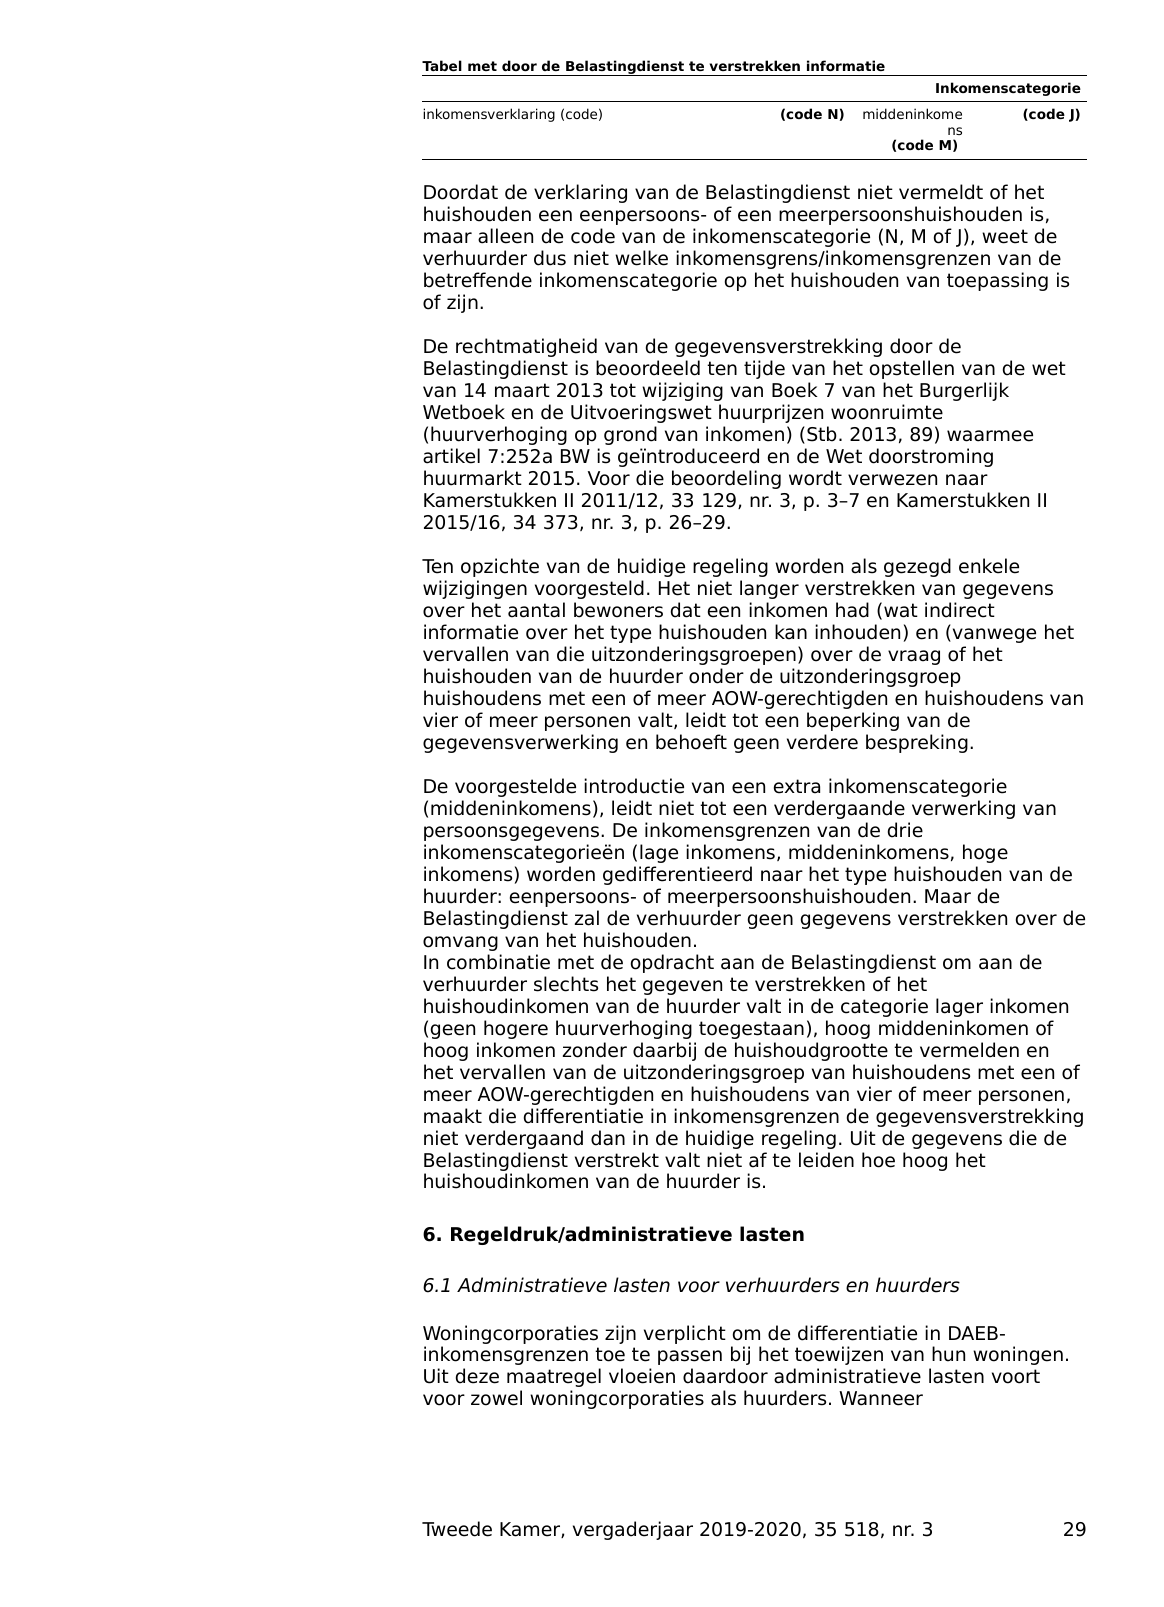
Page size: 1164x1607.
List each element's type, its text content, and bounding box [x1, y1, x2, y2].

table_cell middeninkomens (code M) [850, 102, 968, 158]
table_cell (code J) [969, 102, 1087, 158]
text De voorgestelde introductie van een extra inkomenscategorie (middeninkomens), leidt niet tot een verdergaande verwerking van persoonsgegevens. De inkomensgrenzen van de drie inkomenscategorieën (lage inkomens, middeninkomens, hoge inkomens) worden gedifferentieerd naar het type huishouden van de huurder: eenpersoons- of meerpersoonshuishouden. Maar de Belastingdienst zal de verhuurder geen gegevens verstrekken over de omvang van het huishouden. [422, 776, 1087, 952]
text Ten opzichte van de huidige regeling worden als gezegd enkele wijzigingen voorgesteld. Het niet langer verstrekken van gegevens over het aantal bewoners dat een inkomen had (wat indirect informatie over het type huishouden kan inhouden) en (vanwege het vervallen van die uitzonderingsgroepen) over de vraag of het huishouden van de huurder onder de uitzonderingsgroep huishoudens met een of meer AOW-gerechtigden en huishoudens van vier of meer personen valt, leidt tot een beperking van de gegevensverwerking en behoeft geen verdere bespreking. [422, 556, 1087, 754]
text De rechtmatigheid van de gegevensverstrekking door de Belastingdienst is beoordeeld ten tijde van het opstellen van de wet van 14 maart 2013 tot wijziging van Boek 7 van het Burgerlijk Wetboek en de Uitvoeringswet huurprijzen woonruimte (huurverhoging op grond van inkomen) (Stb. 2013, 89) waarmee artikel 7:252a BW is geïntroduceerd en de Wet doorstroming huurmarkt 2015. Voor die beoordeling wordt verwezen naar Kamerstukken II 2011/12, 33 129, nr. 3, p. 3–7 en Kamerstukken II 2015/16, 34 373, nr. 3, p. 26–29. [422, 336, 1087, 534]
text In combinatie met de opdracht aan de Belastingdienst om aan de verhuurder slechts het gegeven te verstrekken of het huishoudinkomen van de huurder valt in de categorie lager inkomen (geen hogere huurverhoging toegestaan), hoog middeninkomen of hoog inkomen zonder daarbij de huishoudgrootte te vermelden en het vervallen van de uitzonderingsgroep van huishoudens met een of meer AOW-gerechtigden en huishoudens van vier of meer personen, maakt die differentiatie in inkomensgrenzen de gegevensverstrekking niet verdergaand dan in de huidige regeling. Uit de gegevens die de Belastingdienst verstrekt valt niet af te leiden hoe hoog het huishoudinkomen van de huurder is. [422, 952, 1087, 1193]
table_header Tabel met door de Belastingdienst te verstrekken informatie [422, 59, 1087, 75]
text Doordat de verklaring van de Belastingdienst niet vermeldt of het huishouden een eenpersoons- of een meerpersoonshuishouden is, maar alleen de code van de inkomenscategorie (N, M of J), weet de verhuurder dus niet welke inkomensgrens/inkomensgrenzen van de betreffende inkomenscategorie op het huishouden van toepassing is of zijn. [422, 182, 1087, 314]
table_cell Inkomenscategorie [732, 76, 1087, 101]
subtitle 6. Regeldruk/administratieve lasten [422, 1223, 1087, 1245]
subtitle 6.1 Administratieve lasten voor verhuurders en huurders [422, 1275, 1087, 1297]
text Woningcorporaties zijn verplicht om de differentiatie in DAEB-inkomensgrenzen toe te passen bij het toewijzen van hun woningen. Uit deze maatregel vloeien daardoor administratieve lasten voort voor zowel woningcorporaties als huurders. Wanneer [422, 1322, 1087, 1410]
table_cell (code N) [732, 102, 850, 158]
table_cell [422, 76, 732, 101]
table_cell inkomensverklaring (code) [422, 102, 732, 158]
